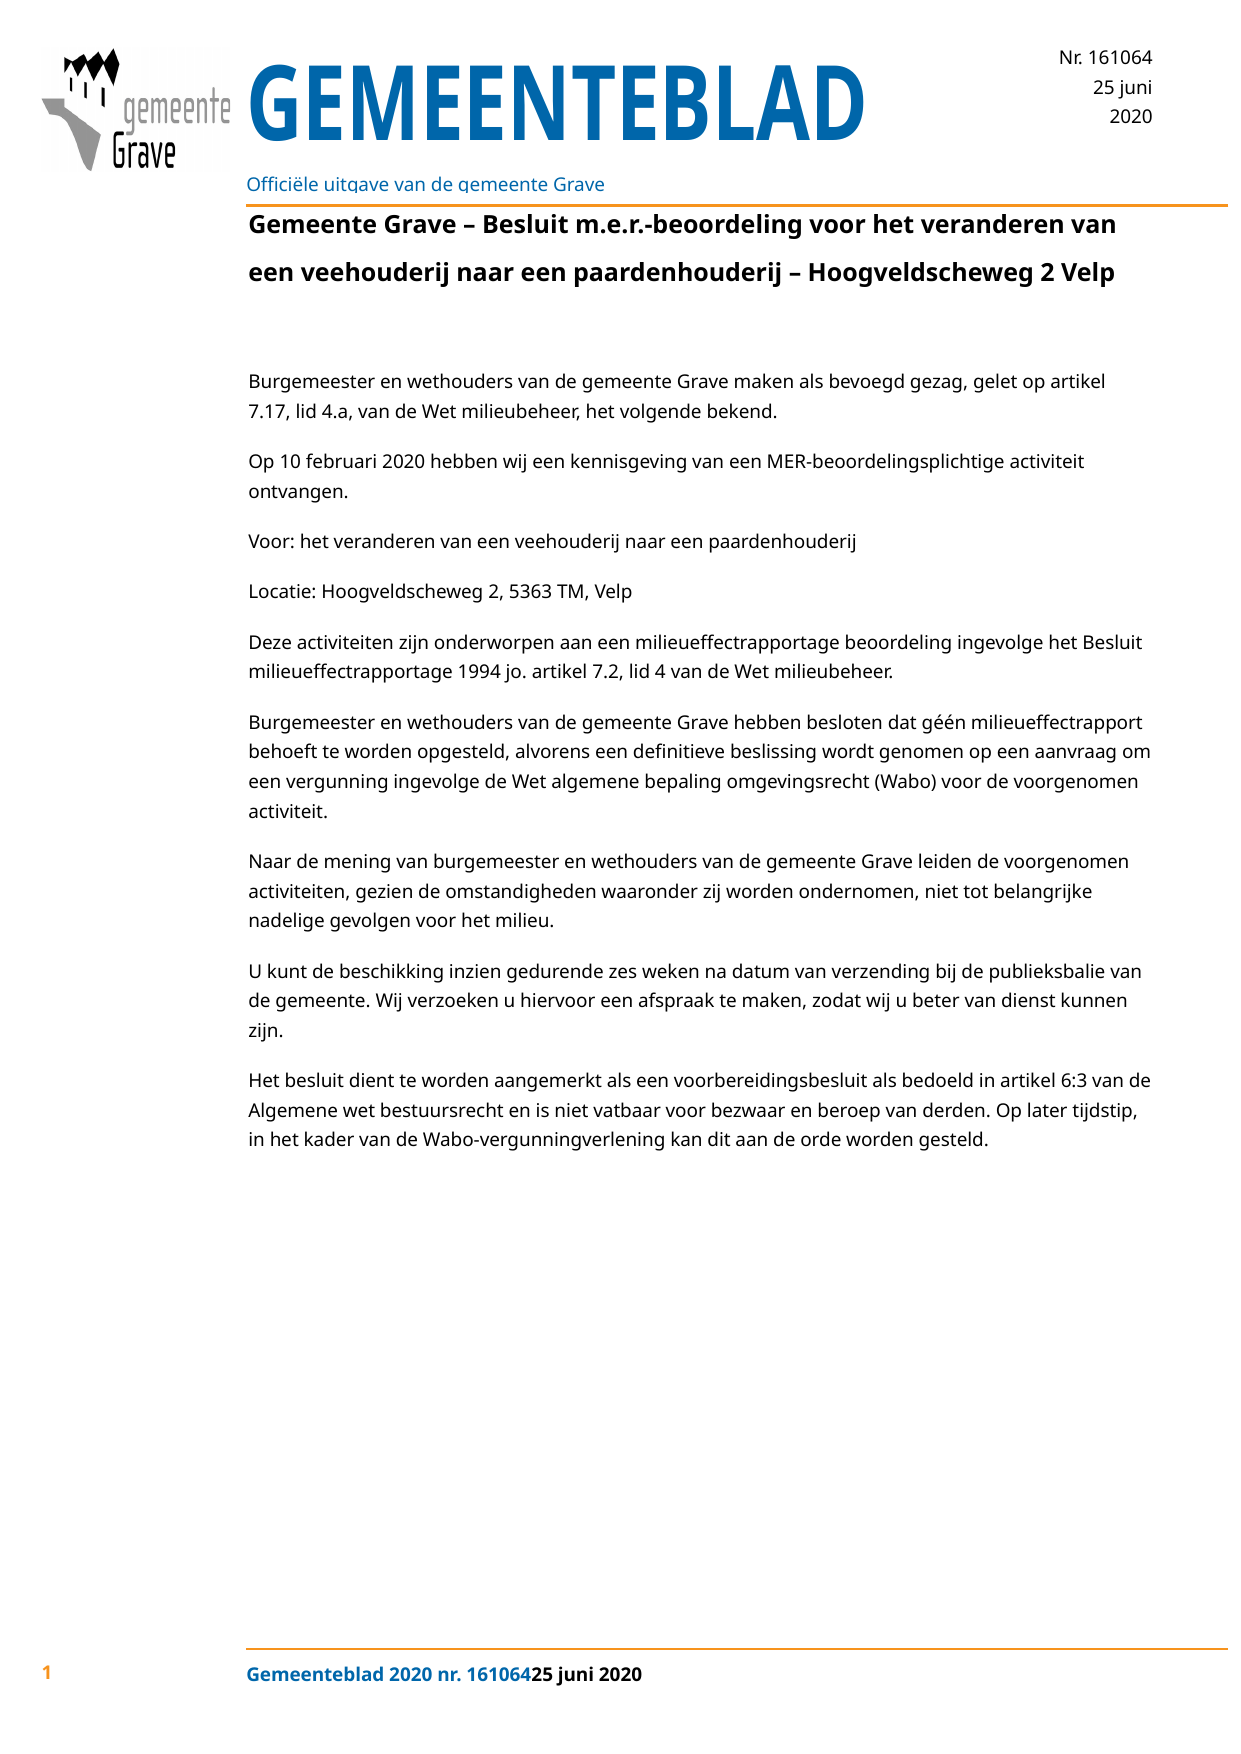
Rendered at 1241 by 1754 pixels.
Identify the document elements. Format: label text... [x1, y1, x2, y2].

text Voor: het veranderen van een veehouderij naar een paardenhouderij [248, 528, 1152, 554]
text Het besluit dient te worden aangemerkt als een voorbereidingsbesluit als bedoeld in artikel 6:3 van de Algemene wet bestuursrecht en is niet vatbaar voor bezwaar en beroep van derden. Op later tijdstip, in het kader van de Wabo-vergunningverlening kan dit aan de orde worden gesteld. [248, 1067, 1152, 1152]
text Burgemeester en wethouders van de gemeente Grave hebben besloten dat géén milieueffectrapport behoeft te worden opgesteld, alvorens een definitieve beslissing wordt genomen op een aanvraag om een vergunning ingevolge de Wet algemene bepaling omgevingsrecht (Wabo) voor de voorgenomen activiteit. [248, 709, 1152, 824]
text Burgemeester en wethouders van de gemeente Grave maken als bevoegd gezag, gelet op artikel 7.17, lid 4.a, van de Wet milieubeheer, het volgende bekend. [248, 368, 1152, 424]
text Locatie: Hoogveldscheweg 2, 5363 TM, Velp [248, 579, 1152, 604]
text Deze activiteiten zijn onderworpen aan een milieueffectrapportage beoordeling ingevolge het Besluit milieueffectrapportage 1994 jo. artikel 7.2, lid 4 van de Wet milieubeheer. [248, 629, 1152, 684]
picture [41, 47, 231, 172]
text Gemeente Grave – Besluit m.e.r.-beoordeling voor het veranderen van een veehouderij naar een paardenhouderij – Hoogveldscheweg 2 Velp [248, 207, 1152, 288]
text Naar de mening van burgemeester en wethouders van de gemeente Grave leiden de voorgenomen activiteiten, gezien de omstandigheden waaronder zij worden ondernomen, niet tot belangrijke nadelige gevolgen voor het milieu. [248, 848, 1152, 933]
text Op 10 februari 2020 hebben wij een kennisgeving van een MER-beoordelingsplichtige activiteit ontvangen. [248, 448, 1152, 504]
text U kunt de beschikking inzien gedurende zes weken na datum van verzending bij de publieksbalie van de gemeente. Wij verzoeken u hiervoor een afspraak te maken, zodat wij u beter van dienst kunnen zijn. [248, 958, 1152, 1043]
